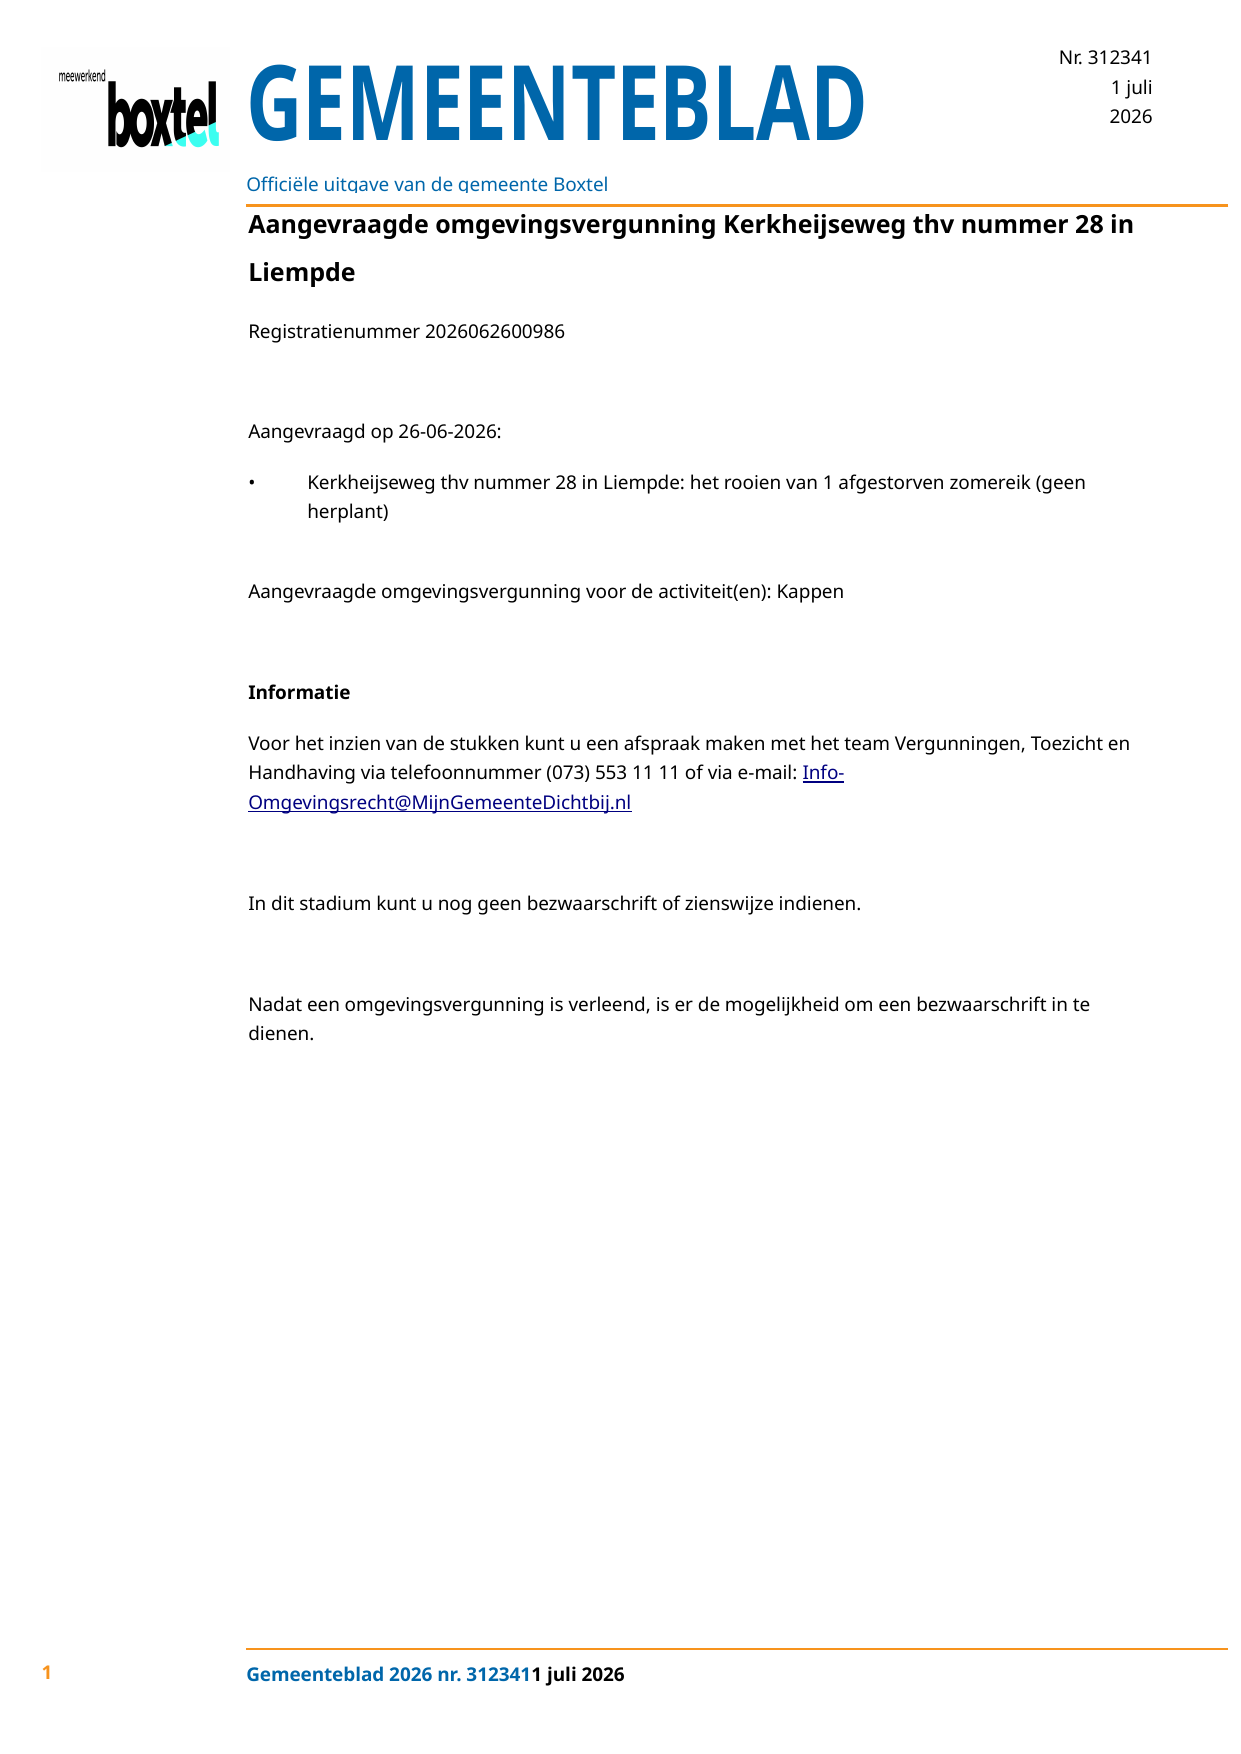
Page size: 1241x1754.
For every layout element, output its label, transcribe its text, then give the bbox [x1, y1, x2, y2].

text Aangevraagd op 26-06-2026: [248, 419, 1152, 444]
list Kerkheijseweg thv nummer 28 in Liempde: het rooien van 1 afgestorven zomereik (geen herplant) [248, 469, 1152, 524]
text Registratienummer 2026062600986 [248, 318, 1152, 344]
text Aangevraagde omgevingsvergunning Kerkheijseweg thv nummer 28 in Liempde [248, 207, 1152, 288]
picture [41, 47, 231, 172]
text Nadat een omgevingsvergunning is verleend, is er de mogelijkheid om een bezwaarschrift in te dienen. [248, 991, 1152, 1046]
text Aangevraagde omgevingsvergunning voor de activiteit(en): Kappen [248, 579, 1152, 604]
text In dit stadium kunt u nog geen bezwaarschrift of zienswijze indienen. [248, 890, 1152, 916]
text Informatie [248, 679, 1152, 705]
text Voor het inzien van de stukken kunt u een afspraak maken met het team Vergunningen, Toezicht en Handhaving via telefoonnummer (073) 553 11 11 of via e-mail: Info-Omgevingsrecht@MijnGemeenteDichtbij.nl [248, 730, 1152, 815]
